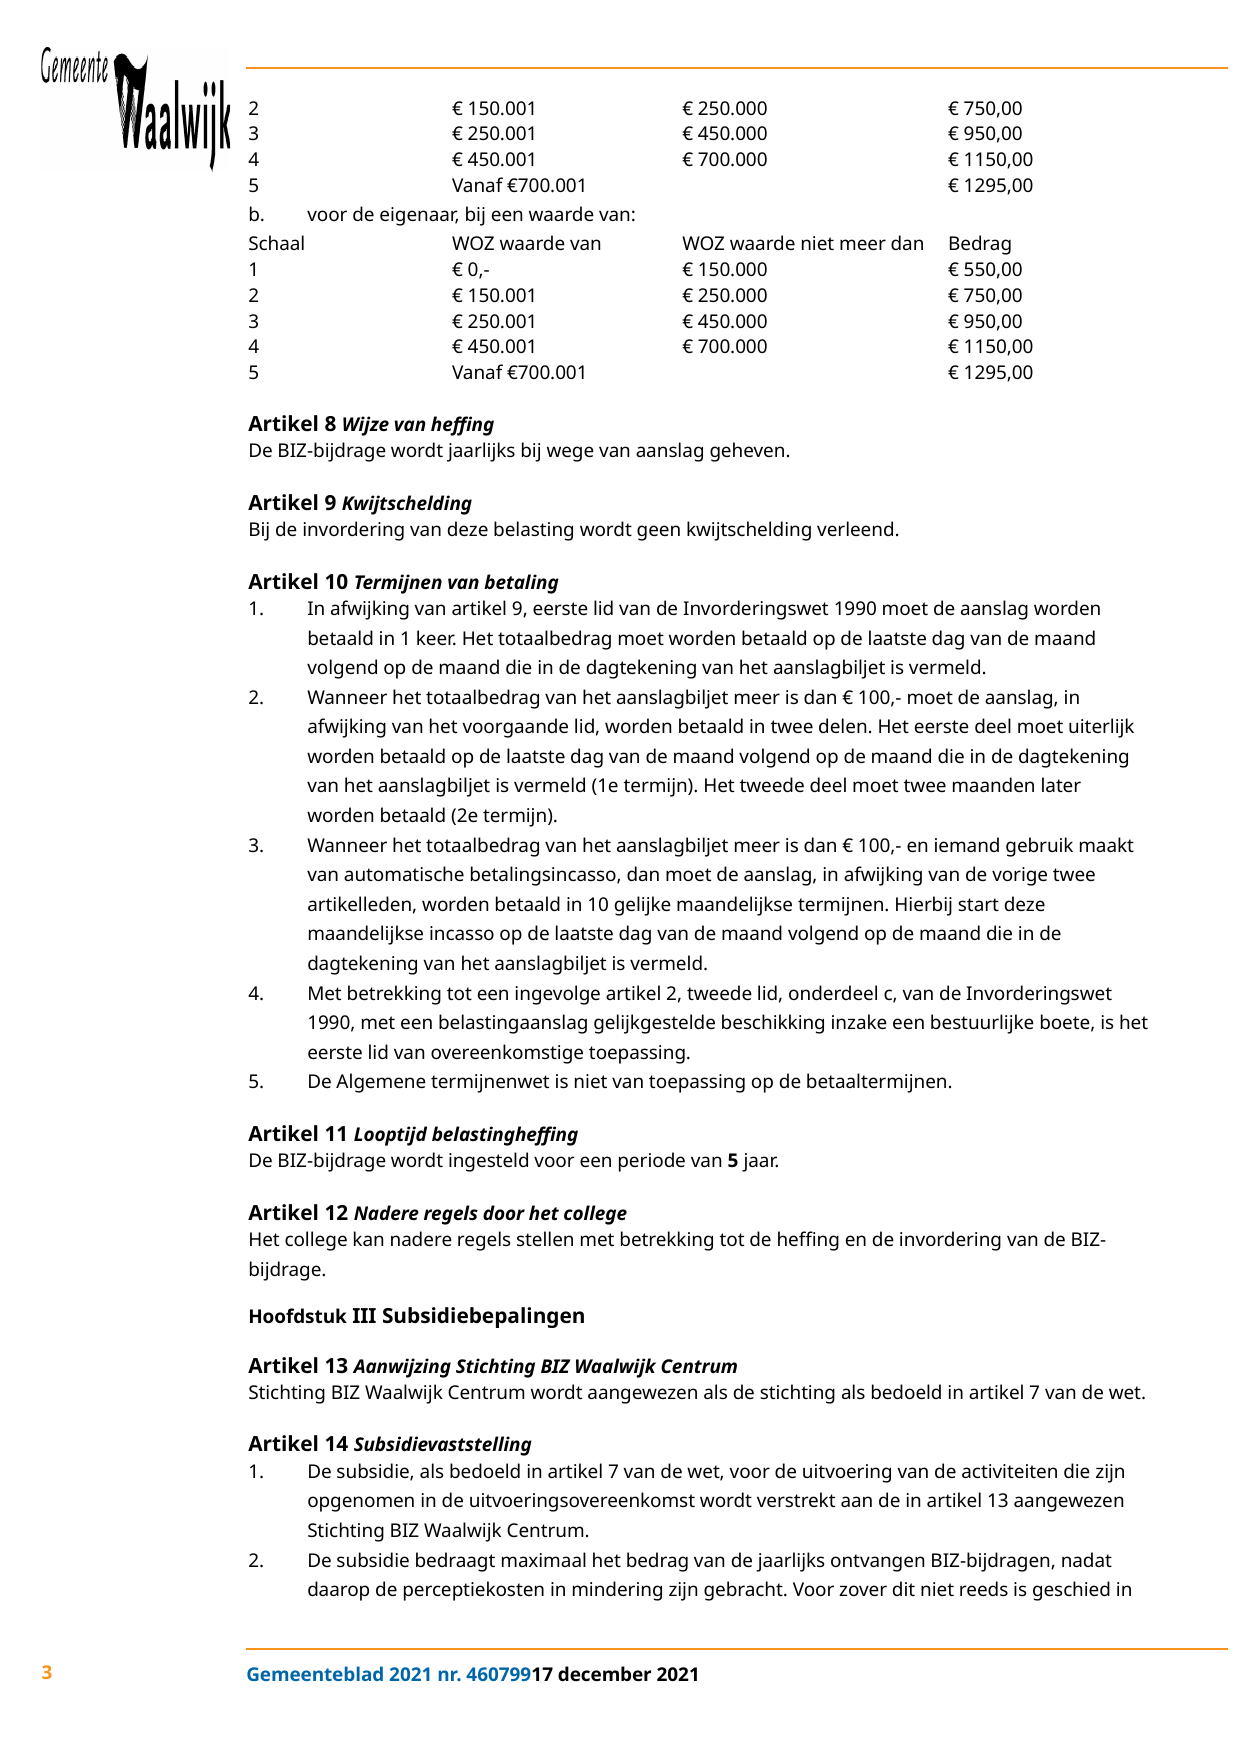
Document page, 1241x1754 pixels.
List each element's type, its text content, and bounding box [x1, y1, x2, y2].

table_cell € 1295,00 [948, 359, 1152, 385]
table_cell € 250.001 [452, 121, 682, 146]
list voor de eigenaar, bij een waarde van: [248, 201, 1152, 227]
text Artikel 8 Wijze van heffing [248, 409, 1152, 437]
text Stichting BIZ Waalwijk Centrum wordt aangewezen als de stichting als bedoeld in artikel 7 van de wet. [248, 1379, 1152, 1405]
text Bij de invordering van deze belasting wordt geen kwijtschelding verleend. [248, 516, 1152, 542]
table_cell € 150.001 [452, 95, 682, 121]
table_cell € 950,00 [948, 121, 1152, 146]
table_header WOZ waarde van [452, 231, 682, 256]
table_cell 3 [248, 308, 452, 333]
table_cell € 1150,00 [948, 334, 1152, 359]
table_cell € 950,00 [948, 308, 1152, 333]
table_cell 4 [248, 146, 452, 172]
text Artikel 10 Termijnen van betaling [248, 567, 1152, 595]
table_cell 3 [248, 121, 452, 146]
text Hoofdstuk III Subsidiebepalingen [248, 1301, 1152, 1330]
text Artikel 13 Aanwijzing Stichting BIZ Waalwijk Centrum [248, 1351, 1152, 1379]
list Met betrekking tot een ingevolge artikel 2, tweede lid, onderdeel c, van de Invorderingswet 1990, met een belastingaanslag gelijkgestelde beschikking inzake een bestuurlijke boete, is het eerste lid van overeenkomstige toepassing. [248, 980, 1152, 1065]
list De Algemene termijnenwet is niet van toepassing op de betaaltermijnen. [248, 1068, 1152, 1094]
table_header Bedrag [948, 231, 1152, 256]
table_cell Vanaf €700.001 [452, 172, 682, 198]
text De BIZ-bijdrage wordt ingesteld voor een periode van 5 jaar. [248, 1147, 1152, 1173]
table_cell € 450.000 [682, 121, 948, 146]
table_cell € 150.001 [452, 282, 682, 308]
text Artikel 9 Kwijtschelding [248, 488, 1152, 516]
table_cell € 250.000 [682, 282, 948, 308]
table_cell 5 [248, 172, 452, 198]
text Artikel 14 Subsidievaststelling [248, 1429, 1152, 1458]
table_cell € 750,00 [948, 282, 1152, 308]
table_cell € 250.001 [452, 308, 682, 333]
table_cell € 750,00 [948, 95, 1152, 121]
list Wanneer het totaalbedrag van het aanslagbiljet meer is dan € 100,- en iemand gebruik maakt van automatische betalingsincasso, dan moet de aanslag, in afwijking van de vorige twee artikelleden, worden betaald in 10 gelijke maandelijkse termijnen. Hierbij start deze maandelijkse incasso op de laatste dag van de maand volgend op de maand die in de dagtekening van het aanslagbiljet is vermeld. [248, 832, 1152, 976]
table_cell € 700.000 [682, 146, 948, 172]
table_header WOZ waarde niet meer dan [682, 231, 948, 256]
text De BIZ-bijdrage wordt jaarlijks bij wege van aanslag geheven. [248, 437, 1152, 463]
table_cell € 250.000 [682, 95, 948, 121]
text Artikel 12 Nadere regels door het college [248, 1198, 1152, 1226]
table_cell [682, 359, 948, 385]
table_cell € 1295,00 [948, 172, 1152, 198]
table_cell 2 [248, 95, 452, 121]
picture [41, 47, 231, 172]
table_cell 4 [248, 334, 452, 359]
table_cell 2 [248, 282, 452, 308]
table_cell € 450.001 [452, 334, 682, 359]
list Wanneer het totaalbedrag van het aanslagbiljet meer is dan € 100,- moet de aanslag, in afwijking van het voorgaande lid, worden betaald in twee delen. Het eerste deel moet uiterlijk worden betaald op de laatste dag van de maand volgend op de maand die in de dagtekening van het aanslagbiljet is vermeld (1e termijn). Het tweede deel moet twee maanden later worden betaald (2e termijn). [248, 684, 1152, 828]
list De subsidie, als bedoeld in artikel 7 van de wet, voor de uitvoering van de activiteiten die zijn opgenomen in de uitvoeringsovereenkomst wordt verstrekt aan de in artikel 13 aangewezen Stichting BIZ Waalwijk Centrum. [248, 1458, 1152, 1543]
table_cell € 450.001 [452, 146, 682, 172]
table_cell € 450.000 [682, 308, 948, 333]
table_cell € 0,- [452, 256, 682, 282]
table_cell € 550,00 [948, 256, 1152, 282]
table_cell 5 [248, 359, 452, 385]
text Artikel 11 Looptijd belastingheffing [248, 1119, 1152, 1147]
table_cell Vanaf €700.001 [452, 359, 682, 385]
table_cell 1 [248, 256, 452, 282]
table_cell € 1150,00 [948, 146, 1152, 172]
table_cell [682, 172, 948, 198]
list In afwijking van artikel 9, eerste lid van de Invorderingswet 1990 moet de aanslag worden betaald in 1 keer. Het totaalbedrag moet worden betaald op de laatste dag van de maand volgend op de maand die in de dagtekening van het aanslagbiljet is vermeld. [248, 595, 1152, 680]
table_cell € 150.000 [682, 256, 948, 282]
table_header Schaal [248, 231, 452, 256]
text Het college kan nadere regels stellen met betrekking tot de heffing en de invordering van de BIZ-bijdrage. [248, 1226, 1152, 1282]
list De subsidie bedraagt maximaal het bedrag van de jaarlijks ontvangen BIZ-bijdragen, nadat daarop de perceptiekosten in mindering zijn gebracht. Voor zover dit niet reeds is geschied in [248, 1547, 1152, 1602]
table_cell € 700.000 [682, 334, 948, 359]
